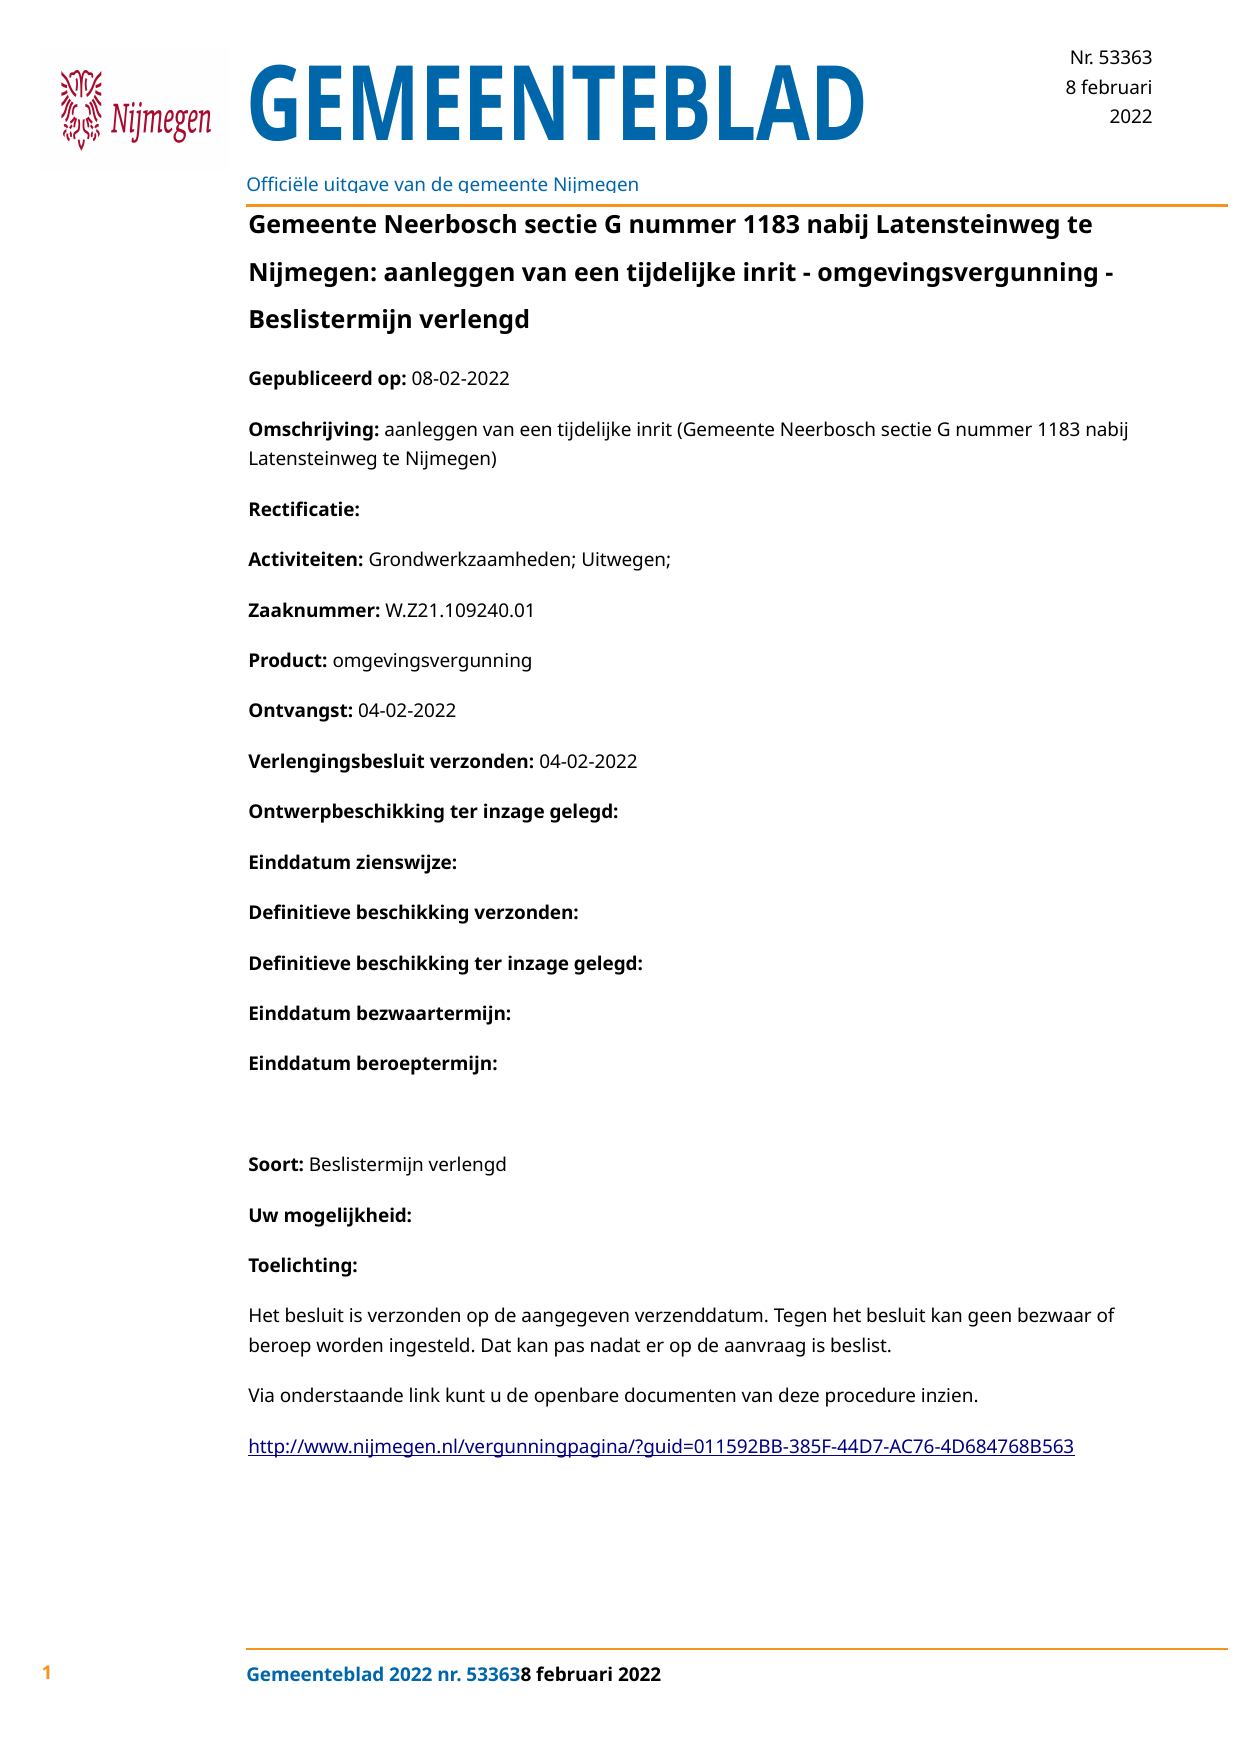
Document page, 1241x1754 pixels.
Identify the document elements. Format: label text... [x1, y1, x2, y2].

text Ontwerpbeschikking ter inzage gelegd: [248, 798, 1152, 824]
text Activiteiten: Grondwerkzaamheden; Uitwegen; [248, 546, 1152, 572]
text Definitieve beschikking verzonden: [248, 899, 1152, 925]
text Zaaknummer: W.Z21.109240.01 [248, 597, 1152, 622]
text Gepubliceerd op: 08-02-2022 [248, 366, 1152, 391]
text Einddatum bezwaartermijn: [248, 1000, 1152, 1026]
text Soort: Beslistermijn verlengd [248, 1151, 1152, 1177]
text Einddatum beroeptermijn: [248, 1051, 1152, 1076]
text Uw mogelijkheid: [248, 1202, 1152, 1227]
text Gemeente Neerbosch sectie G nummer 1183 nabij Latensteinweg te Nijmegen: aanleggen van een tijdelijke inrit - omgevingsvergunning - Beslistermijn verlengd [248, 207, 1152, 336]
text Omschrijving: aanleggen van een tijdelijke inrit (Gemeente Neerbosch sectie G nummer 1183 nabij Latensteinweg te Nijmegen) [248, 416, 1152, 471]
text Rectificatie: [248, 496, 1152, 522]
text Product: omgevingsvergunning [248, 647, 1152, 673]
text Het besluit is verzonden op de aangegeven verzenddatum. Tegen het besluit kan geen bezwaar of beroep worden ingesteld. Dat kan pas nadat er op de aanvraag is beslist. [248, 1303, 1152, 1358]
text http://www.nijmegen.nl/vergunningpagina/?guid=011592BB-385F-44D7-AC76-4D684768B563 [248, 1433, 1152, 1459]
text Einddatum zienswijze: [248, 849, 1152, 874]
text Via onderstaande link kunt u de openbare documenten van deze procedure inzien. [248, 1383, 1152, 1408]
text Toelichting: [248, 1252, 1152, 1278]
picture [41, 47, 231, 172]
text Definitieve beschikking ter inzage gelegd: [248, 950, 1152, 975]
text Ontvangst: 04-02-2022 [248, 698, 1152, 723]
text Verlengingsbesluit verzonden: 04-02-2022 [248, 748, 1152, 774]
